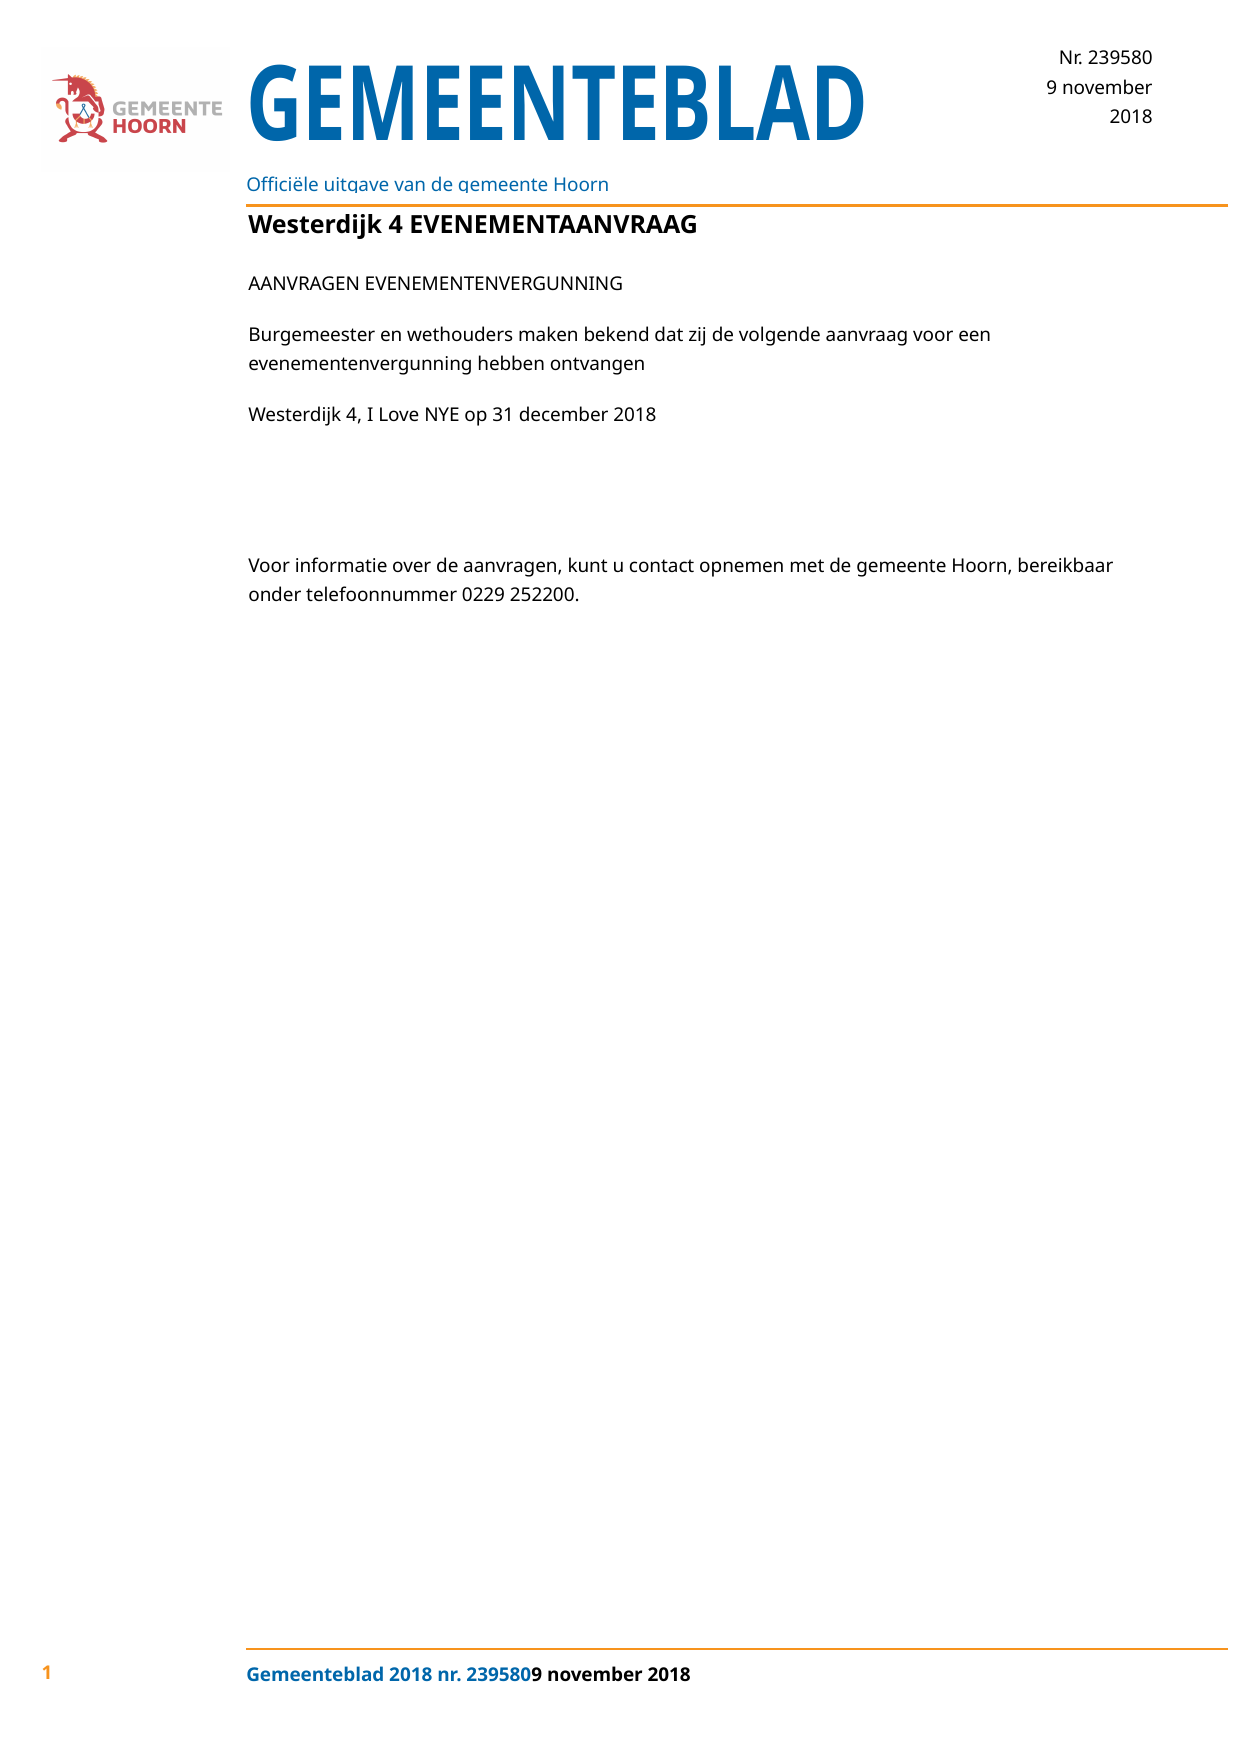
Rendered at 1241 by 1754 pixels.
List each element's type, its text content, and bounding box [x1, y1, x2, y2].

text Westerdijk 4, I Love NYE op 31 december 2018 [248, 401, 1152, 426]
text Burgemeester en wethouders maken bekend dat zij de volgende aanvraag voor een evenementenvergunning hebben ontvangen [248, 321, 1152, 376]
picture [41, 47, 231, 172]
text AANVRAGEN EVENEMENTENVERGUNNING [248, 270, 1152, 296]
text Voor informatie over de aanvragen, kunt u contact opnemen met de gemeente Hoorn, bereikbaar onder telefoonnummer 0229 252200. [248, 552, 1152, 607]
text Westerdijk 4 EVENEMENTAANVRAAG [248, 207, 1152, 241]
